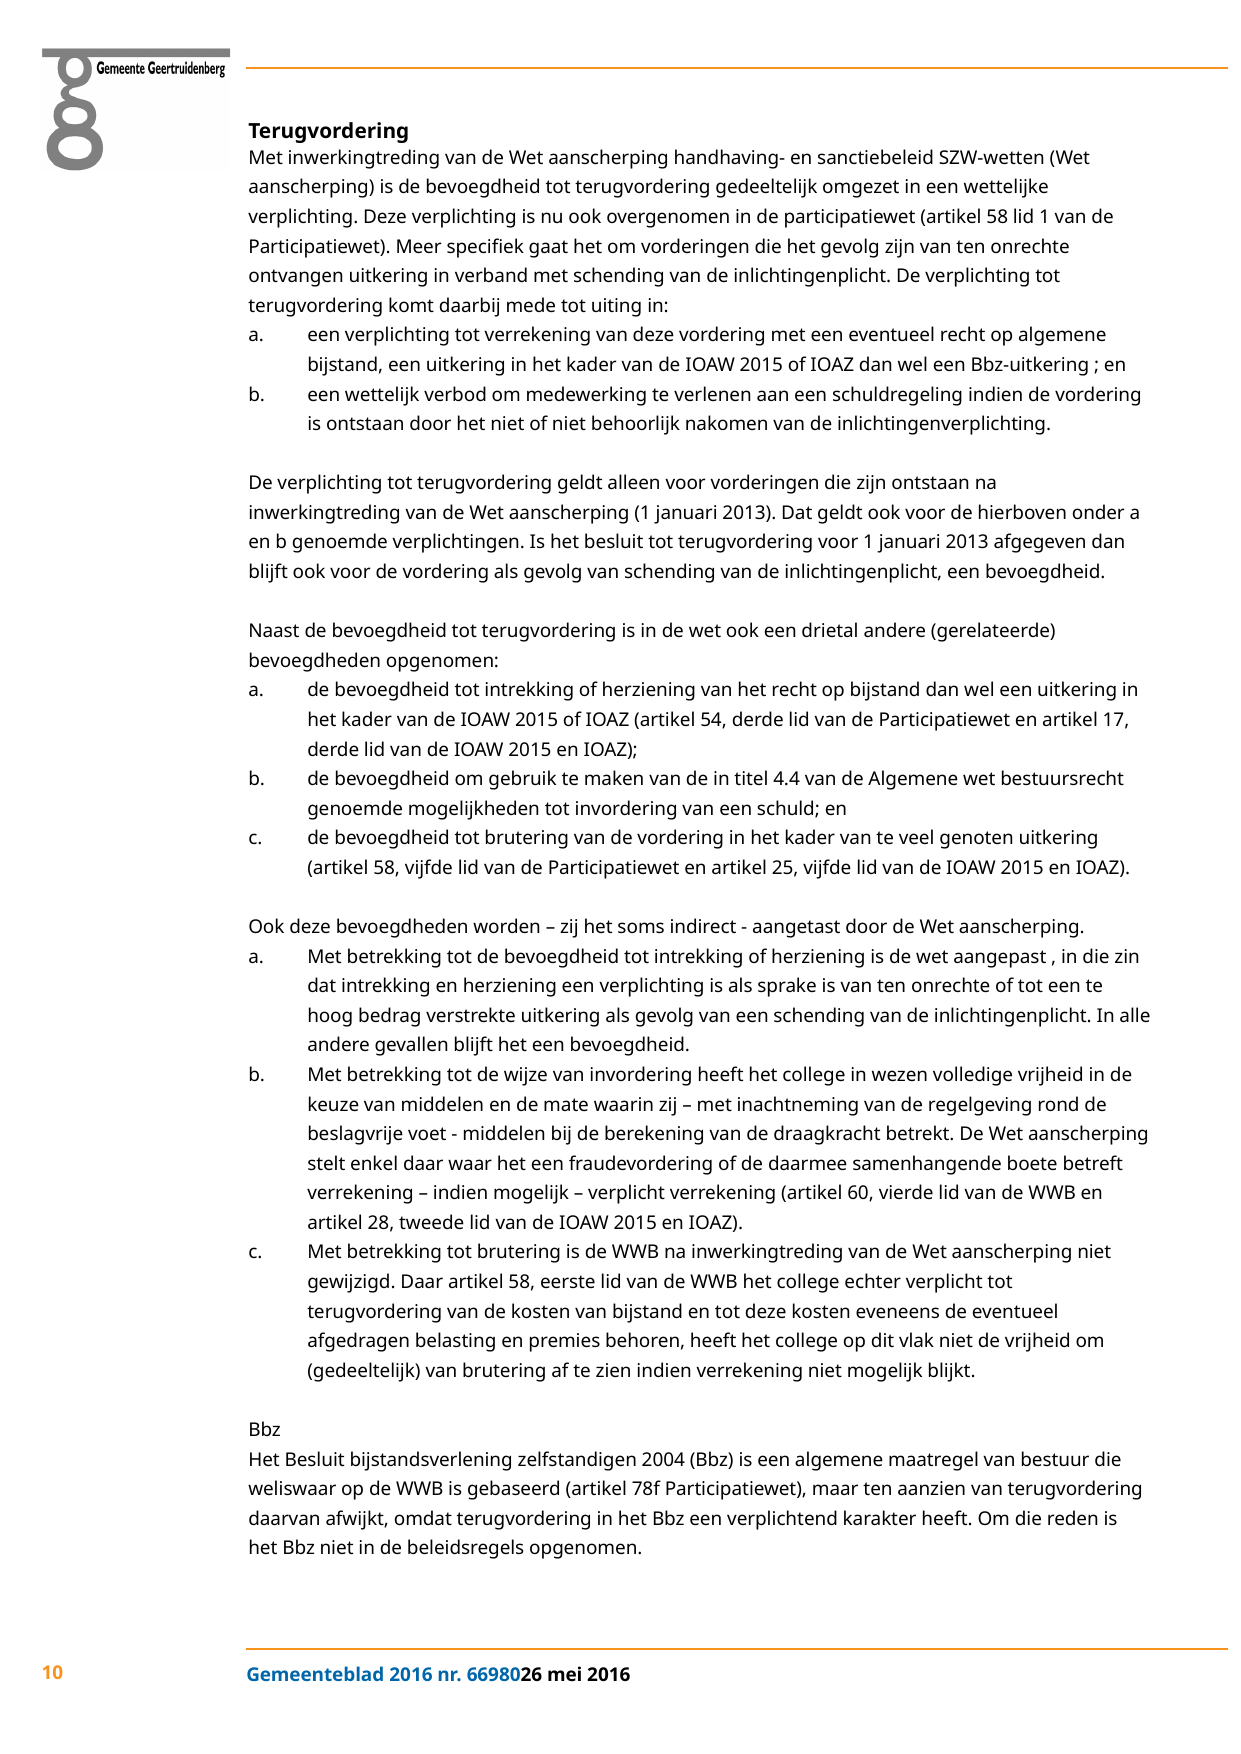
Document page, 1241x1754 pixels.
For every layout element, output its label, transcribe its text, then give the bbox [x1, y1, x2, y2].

list een verplichting tot verrekening van deze vordering met een eventueel recht op algemene bijstand, een uitkering in het kader van de IOAW 2015 of IOAZ dan wel een Bbz-uitkering ; en [248, 322, 1152, 377]
text De verplichting tot terugvordering geldt alleen voor vorderingen die zijn ontstaan na inwerkingtreding van de Wet aanscherping (1 januari 2013). Dat geldt ook voor de hierboven onder a en b genoemde verplichtingen. Is het besluit tot terugvordering voor 1 januari 2013 afgegeven dan blijft ook voor de vordering als gevolg van schending van de inlichtingenplicht, een bevoegdheid. [248, 469, 1152, 584]
list een wettelijk verbod om medewerking te verlenen aan een schuldregeling indien de vordering is ontstaan door het niet of niet behoorlijk nakomen van de inlichtingenverplichting. [248, 381, 1152, 436]
text Het Besluit bijstandsverlening zelfstandigen 2004 (Bbz) is een algemene maatregel van bestuur die weliswaar op de WWB is gebaseerd (artikel 78f Participatiewet), maar ten aanzien van terugvordering daarvan afwijkt, omdat terugvordering in het Bbz een verplichtend karakter heeft. Om die reden is het Bbz niet in de beleidsregels opgenomen. [248, 1446, 1152, 1560]
picture [41, 47, 231, 172]
list Met betrekking tot de wijze van invordering heeft het college in wezen volledige vrijheid in de keuze van middelen en de mate waarin zij – met inachtneming van de regelgeving rond de beslagvrije voet - middelen bij de berekening van de draagkracht betrekt. De Wet aanscherping stelt enkel daar waar het een fraudevordering of de daarmee samenhangende boete betreft verrekening – indien mogelijk – verplicht verrekening (artikel 60, vierde lid van de WWB en artikel 28, tweede lid van de IOAW 2015 en IOAZ). [248, 1061, 1152, 1235]
text Naast de bevoegdheid tot terugvordering is in de wet ook een drietal andere (gerelateerde) bevoegdheden opgenomen: [248, 617, 1152, 673]
list Met betrekking tot brutering is de WWB na inwerkingtreding van de Wet aanscherping niet gewijzigd. Daar artikel 58, eerste lid van de WWB het college echter verplicht tot terugvordering van de kosten van bijstand en tot deze kosten eveneens de eventueel afgedragen belasting en premies behoren, heeft het college op dit vlak niet de vrijheid om (gedeeltelijk) van brutering af te zien indien verrekening niet mogelijk blijkt. [248, 1239, 1152, 1383]
text Ook deze bevoegdheden worden – zij het soms indirect - aangetast door de Wet aanscherping. [248, 913, 1152, 939]
list Met betrekking tot de bevoegdheid tot intrekking of herziening is de wet aangepast , in die zin dat intrekking en herziening een verplichting is als sprake is van ten onrechte of tot een te hoog bedrag verstrekte uitkering als gevolg van een schending van de inlichtingenplicht. In alle andere gevallen blijft het een bevoegdheid. [248, 943, 1152, 1057]
list de bevoegdheid tot intrekking of herziening van het recht op bijstand dan wel een uitkering in het kader van de IOAW 2015 of IOAZ (artikel 54, derde lid van de Participatiewet en artikel 17, derde lid van de IOAW 2015 en IOAZ); [248, 677, 1152, 762]
text Met inwerkingtreding van de Wet aanscherping handhaving- en sanctiebeleid SZW-wetten (Wet aanscherping) is de bevoegdheid tot terugvordering gedeeltelijk omgezet in een wettelijke verplichting. Deze verplichting is nu ook overgenomen in de participatiewet (artikel 58 lid 1 van de Participatiewet). Meer specifiek gaat het om vorderingen die het gevolg zijn van ten onrechte ontvangen uitkering in verband met schending van de inlichtingenplicht. De verplichting tot terugvordering komt daarbij mede tot uiting in: [248, 144, 1152, 318]
list de bevoegdheid om gebruik te maken van de in titel 4.4 van de Algemene wet bestuursrecht genoemde mogelijkheden tot invordering van een schuld; en [248, 765, 1152, 821]
text Terugvordering [248, 116, 1152, 144]
text Bbz [248, 1416, 1152, 1442]
list de bevoegdheid tot brutering van de vordering in het kader van te veel genoten uitkering (artikel 58, vijfde lid van de Participatiewet en artikel 25, vijfde lid van de IOAW 2015 en IOAZ). [248, 824, 1152, 880]
